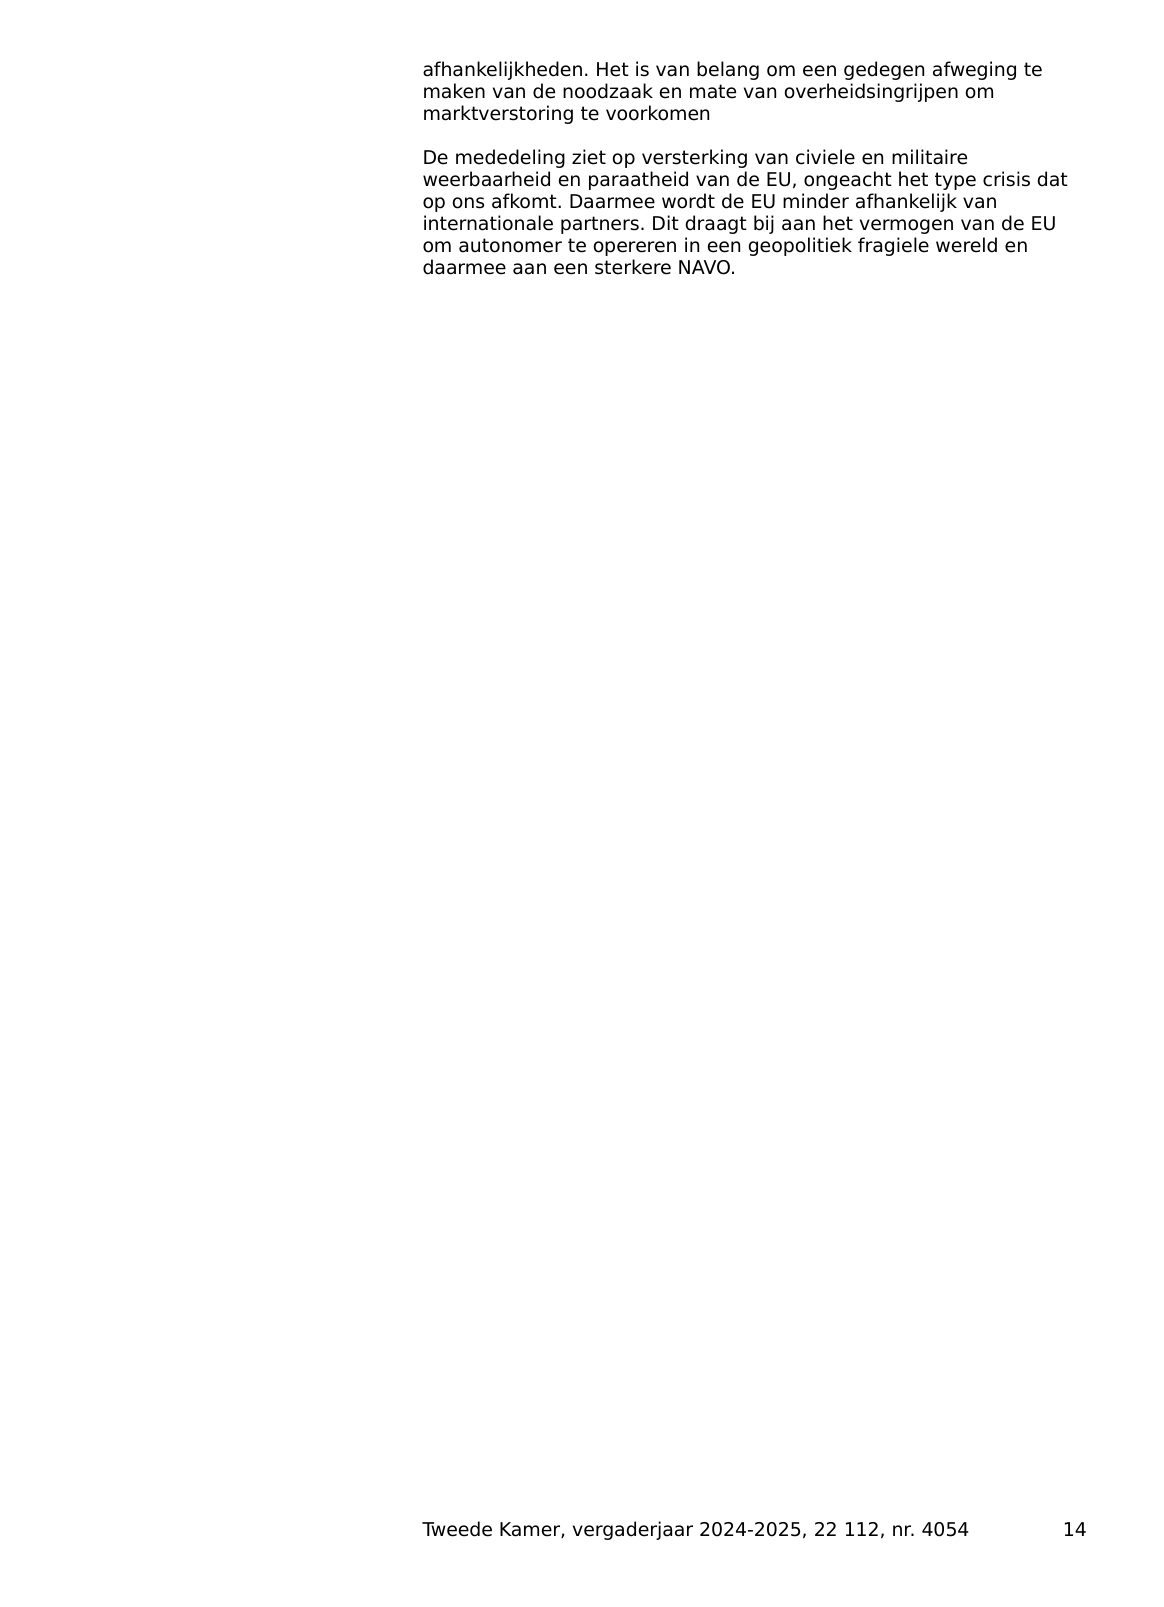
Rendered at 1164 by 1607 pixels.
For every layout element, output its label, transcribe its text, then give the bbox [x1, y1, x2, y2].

text De mededeling ziet op versterking van civiele en militaire weerbaarheid en paraatheid van de EU, ongeacht het type crisis dat op ons afkomt. Daarmee wordt de EU minder afhankelijk van internationale partners. Dit draagt bij aan het vermogen van de EU om autonomer te opereren in een geopolitiek fragiele wereld en daarmee aan een sterkere NAVO. [422, 147, 1087, 279]
text afhankelijkheden. Het is van belang om een gedegen afweging te maken van de noodzaak en mate van overheidsingrijpen om marktverstoring te voorkomen [422, 59, 1087, 125]
